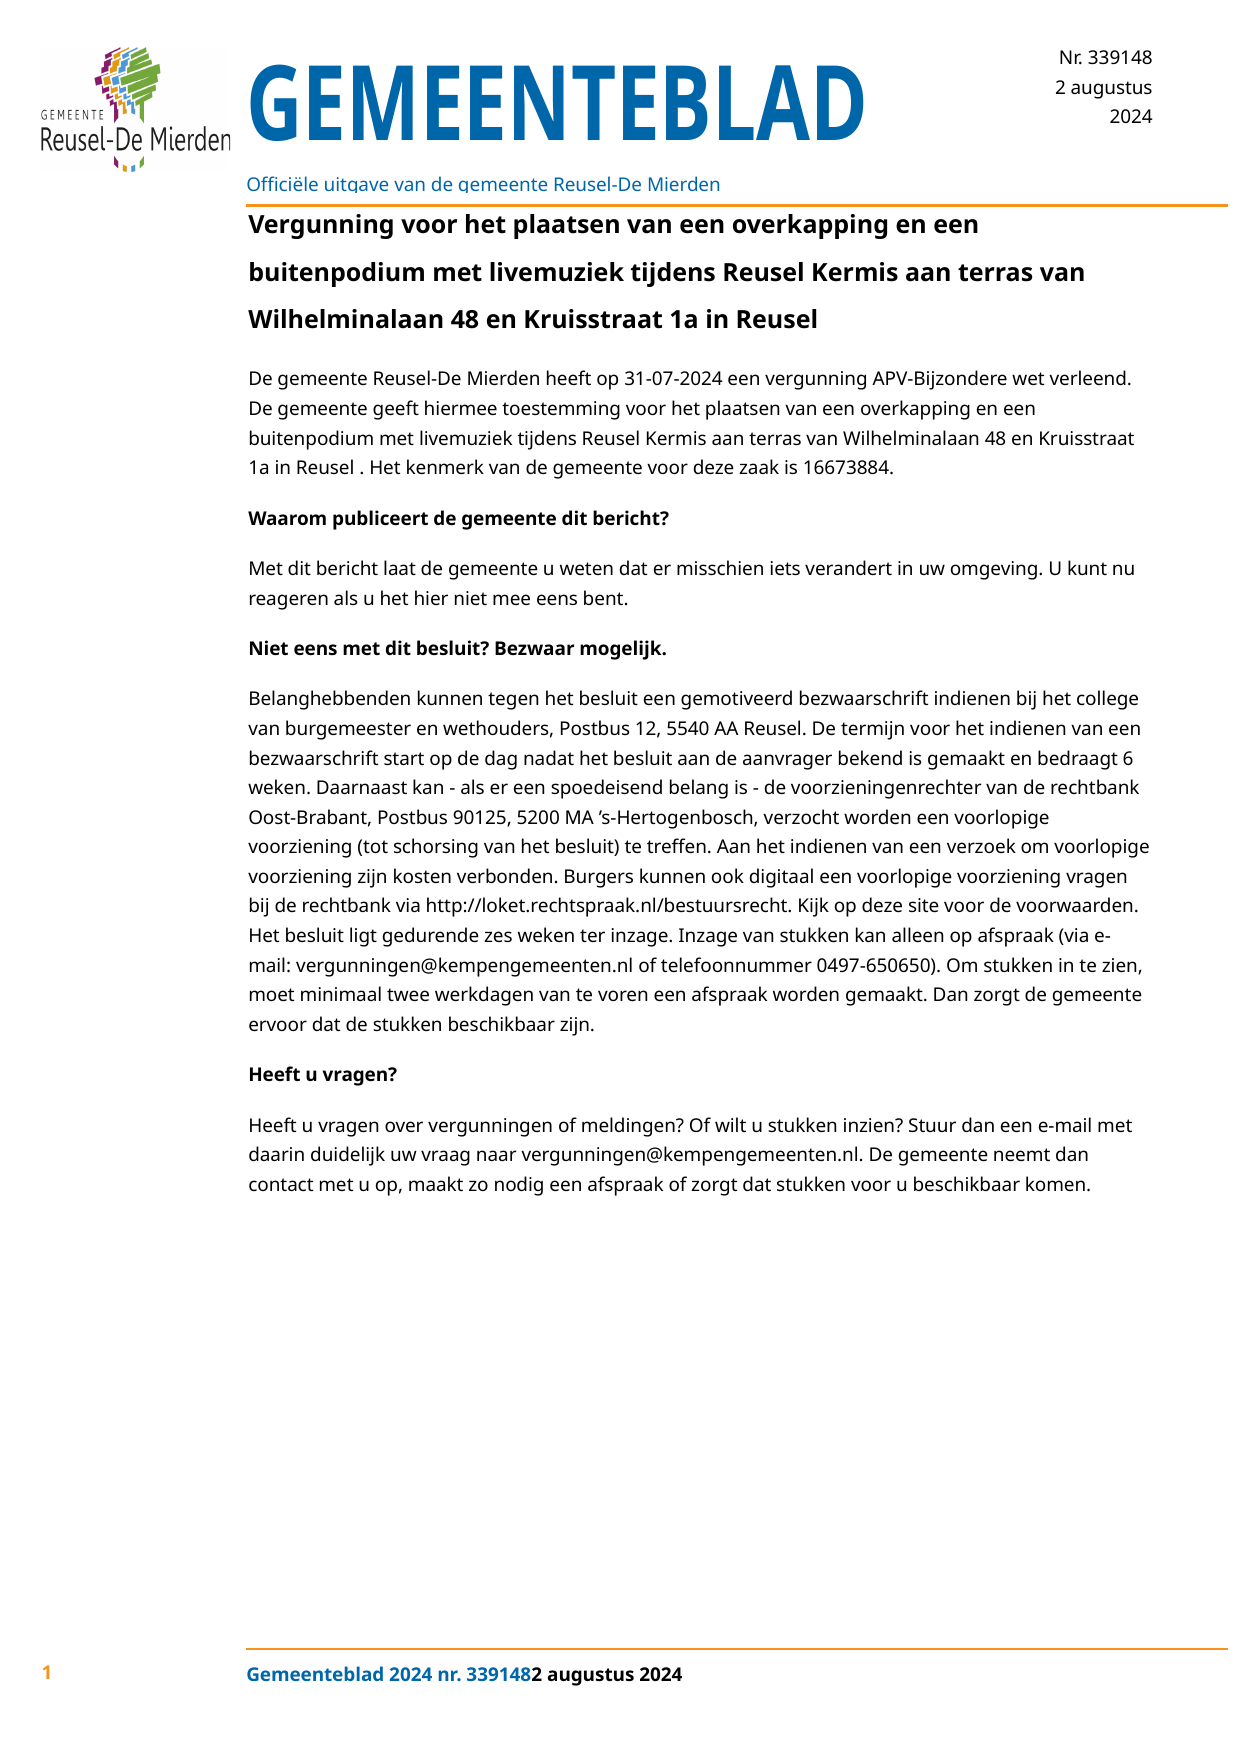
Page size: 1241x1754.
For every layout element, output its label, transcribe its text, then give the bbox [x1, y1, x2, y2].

text Belanghebbenden kunnen tegen het besluit een gemotiveerd bezwaarschrift indienen bij het college van burgemeester en wethouders, Postbus 12, 5540 AA Reusel. De termijn voor het indienen van een bezwaarschrift start op de dag nadat het besluit aan de aanvrager bekend is gemaakt en bedraagt 6 weken. Daarnaast kan - als er een spoedeisend belang is - de voorzieningenrechter van de rechtbank Oost-Brabant, Postbus 90125, 5200 MA ’s-Hertogenbosch, verzocht worden een voorlopige voorziening (tot schorsing van het besluit) te treffen. Aan het indienen van een verzoek om voorlopige voorziening zijn kosten verbonden. Burgers kunnen ook digitaal een voorlopige voorziening vragen bij de rechtbank via http://loket.rechtspraak.nl/bestuursrecht. Kijk op deze site voor de voorwaarden. Het besluit ligt gedurende zes weken ter inzage. Inzage van stukken kan alleen op afspraak (via e-mail: vergunningen@kempengemeenten.nl of telefoonnummer 0497-650650). Om stukken in te zien, moet minimaal twee werkdagen van te voren een afspraak worden gemaakt. Dan zorgt de gemeente ervoor dat de stukken beschikbaar zijn. [248, 686, 1152, 1037]
text Niet eens met dit besluit? Bezwaar mogelijk. [248, 635, 1152, 661]
picture [41, 47, 231, 172]
text Heeft u vragen over vergunningen of meldingen? Of wilt u stukken inzien? Stuur dan een e-mail met daarin duidelijk uw vraag naar vergunningen@kempengemeenten.nl. De gemeente neemt dan contact met u op, maakt zo nodig een afspraak of zorgt dat stukken voor u beschikbaar komen. [248, 1112, 1152, 1197]
text Heeft u vragen? [248, 1061, 1152, 1087]
text Met dit bericht laat de gemeente u weten dat er misschien iets verandert in uw omgeving. U kunt nu reageren als u het hier niet mee eens bent. [248, 555, 1152, 610]
text Vergunning voor het plaatsen van een overkapping en een buitenpodium met livemuziek tijdens Reusel Kermis aan terras van Wilhelminalaan 48 en Kruisstraat 1a in Reusel [248, 207, 1152, 336]
text Waarom publiceert de gemeente dit bericht? [248, 505, 1152, 530]
text De gemeente Reusel-De Mierden heeft op 31-07-2024 een vergunning APV-Bijzondere wet verleend. De gemeente geeft hiermee toestemming voor het plaatsen van een overkapping en een buitenpodium met livemuziek tijdens Reusel Kermis aan terras van Wilhelminalaan 48 en Kruisstraat 1a in Reusel . Het kenmerk van de gemeente voor deze zaak is 16673884. [248, 366, 1152, 480]
